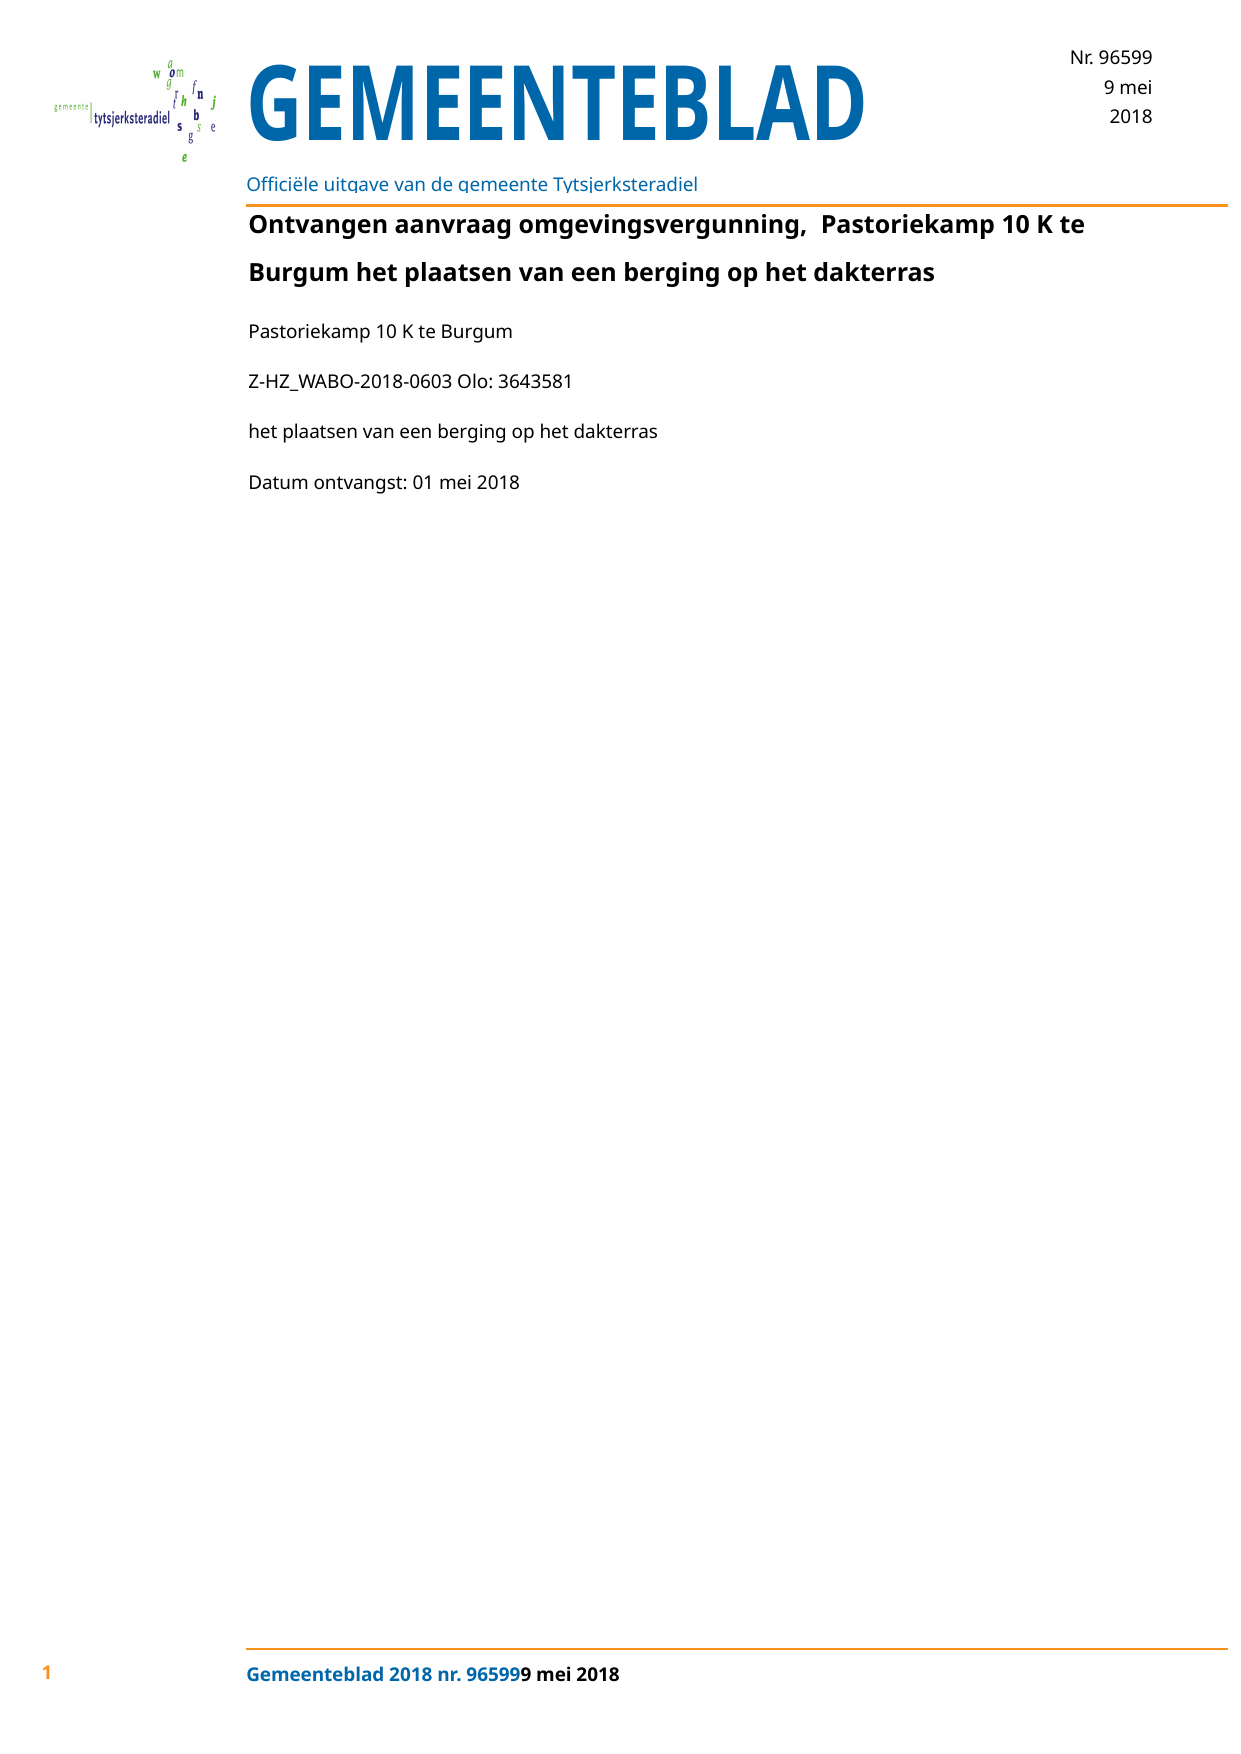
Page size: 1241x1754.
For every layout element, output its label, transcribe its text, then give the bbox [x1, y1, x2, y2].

text Datum ontvangst: 01 mei 2018 [248, 469, 1152, 495]
text het plaatsen van een berging op het dakterras [248, 419, 1152, 444]
text Z-HZ_WABO-2018-0603 Olo: 3643581 [248, 368, 1152, 394]
text Pastoriekamp 10 K te Burgum [248, 318, 1152, 344]
picture [41, 47, 231, 172]
text Ontvangen aanvraag omgevingsvergunning, Pastoriekamp 10 K te Burgum het plaatsen van een berging op het dakterras [248, 207, 1152, 288]
